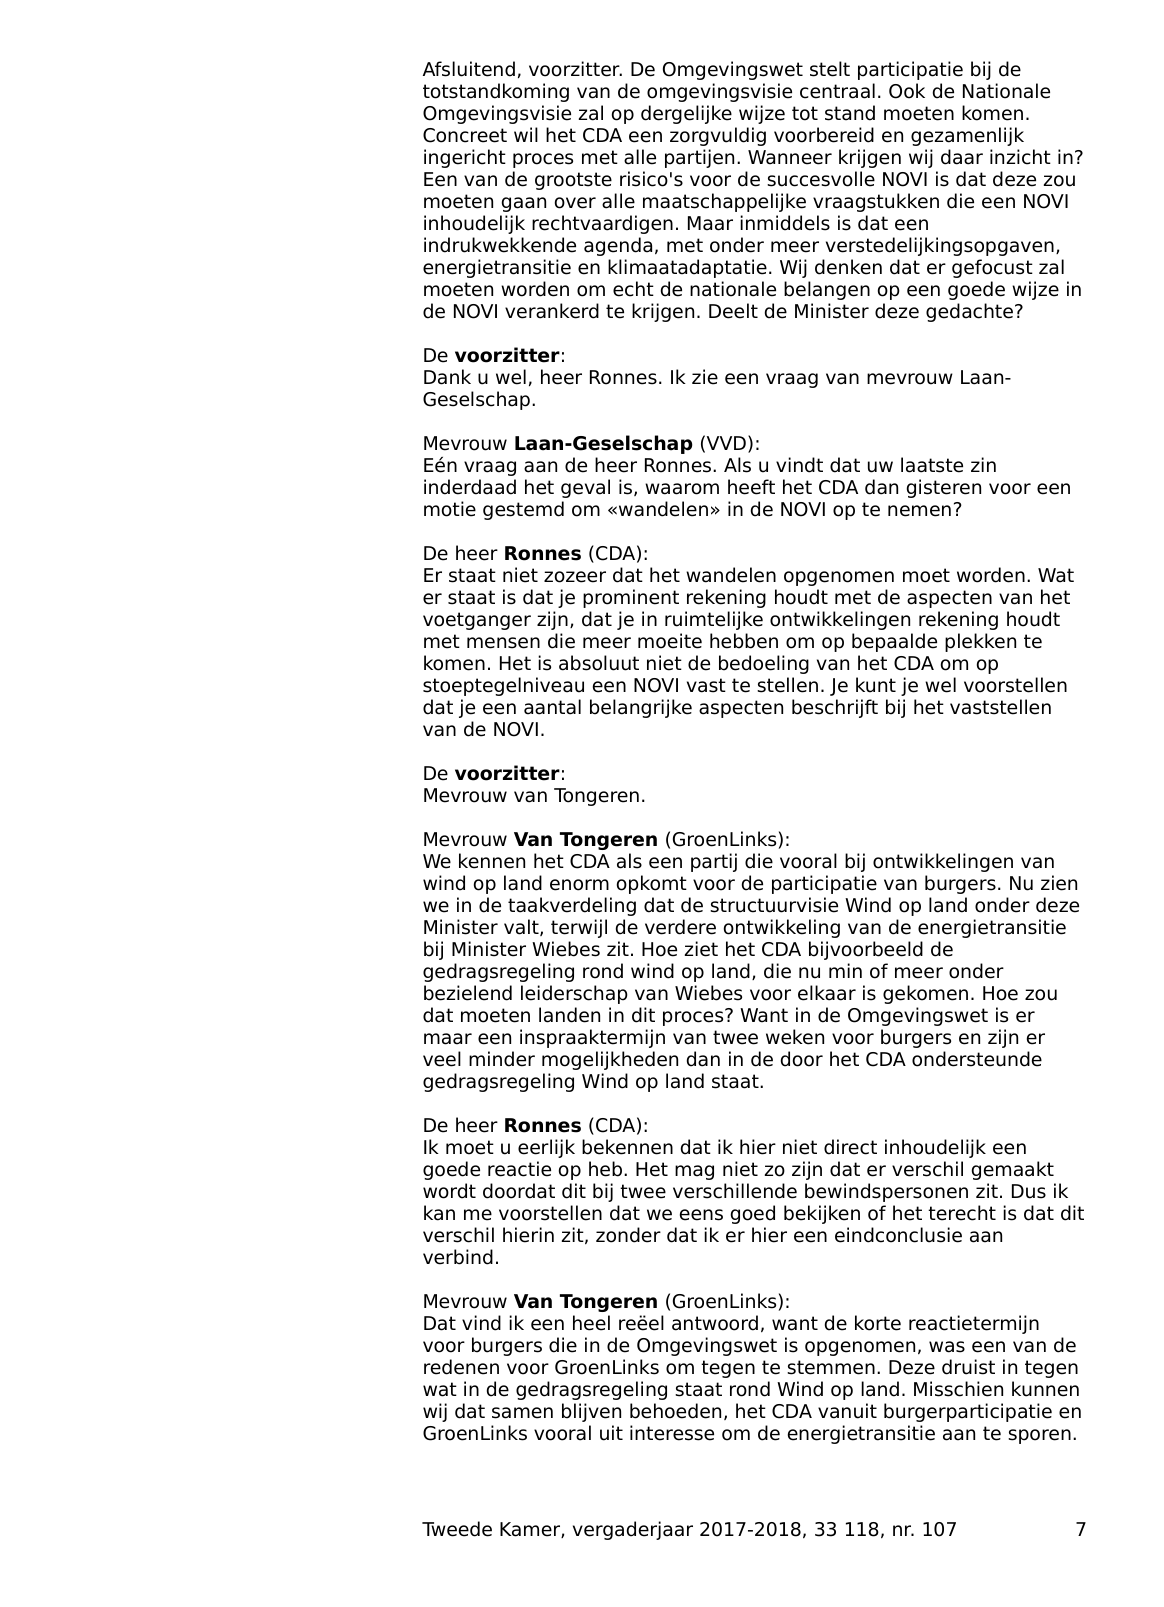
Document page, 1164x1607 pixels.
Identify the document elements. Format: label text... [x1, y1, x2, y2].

text Mevrouw van Tongeren. [422, 785, 1087, 807]
text Mevrouw Van Tongeren (GroenLinks): [422, 1291, 1087, 1313]
text We kennen het CDA als een partij die vooral bij ontwikkelingen van wind op land enorm opkomt voor de participatie van burgers. Nu zien we in de taakverdeling dat de structuurvisie Wind op land onder deze Minister valt, terwijl de verdere ontwikkeling van de energietransitie bij Minister Wiebes zit. Hoe ziet het CDA bijvoorbeeld de gedragsregeling rond wind op land, die nu min of meer onder bezielend leiderschap van Wiebes voor elkaar is gekomen. Hoe zou dat moeten landen in dit proces? Want in de Omgevingswet is er maar een inspraaktermijn van twee weken voor burgers en zijn er veel minder mogelijkheden dan in de door het CDA ondersteunde gedragsregeling Wind op land staat. [422, 851, 1087, 1093]
text De voorzitter: [422, 345, 1087, 367]
text Mevrouw Laan-Geselschap (VVD): [422, 433, 1087, 455]
text Ik moet u eerlijk bekennen dat ik hier niet direct inhoudelijk een goede reactie op heb. Het mag niet zo zijn dat er verschil gemaakt wordt doordat dit bij twee verschillende bewindspersonen zit. Dus ik kan me voorstellen dat we eens goed bekijken of het terecht is dat dit verschil hierin zit, zonder dat ik er hier een eindconclusie aan verbind. [422, 1137, 1087, 1269]
text De heer Ronnes (CDA): [422, 1115, 1087, 1137]
text Mevrouw Van Tongeren (GroenLinks): [422, 829, 1087, 851]
text Dat vind ik een heel reëel antwoord, want de korte reactietermijn voor burgers die in de Omgevingswet is opgenomen, was een van de redenen voor GroenLinks om tegen te stemmen. Deze druist in tegen wat in de gedragsregeling staat rond Wind op land. Misschien kunnen wij dat samen blijven behoeden, het CDA vanuit burgerparticipatie en GroenLinks vooral uit interesse om de energietransitie aan te sporen. [422, 1313, 1087, 1445]
text Afsluitend, voorzitter. De Omgevingswet stelt participatie bij de totstandkoming van de omgevingsvisie centraal. Ook de Nationale Omgevingsvisie zal op dergelijke wijze tot stand moeten komen. Concreet wil het CDA een zorgvuldig voorbereid en gezamenlijk ingericht proces met alle partijen. Wanneer krijgen wij daar inzicht in? Een van de grootste risico's voor de succesvolle NOVI is dat deze zou moeten gaan over alle maatschappelijke vraagstukken die een NOVI inhoudelijk rechtvaardigen. Maar inmiddels is dat een indrukwekkende agenda, met onder meer verstedelijkingsopgaven, energietransitie en klimaatadaptatie. Wij denken dat er gefocust zal moeten worden om echt de nationale belangen op een goede wijze in de NOVI verankerd te krijgen. Deelt de Minister deze gedachte? [422, 59, 1087, 323]
text Eén vraag aan de heer Ronnes. Als u vindt dat uw laatste zin inderdaad het geval is, waarom heeft het CDA dan gisteren voor een motie gestemd om «wandelen» in de NOVI op te nemen? [422, 455, 1087, 521]
text Er staat niet zozeer dat het wandelen opgenomen moet worden. Wat er staat is dat je prominent rekening houdt met de aspecten van het voetganger zijn, dat je in ruimtelijke ontwikkelingen rekening houdt met mensen die meer moeite hebben om op bepaalde plekken te komen. Het is absoluut niet de bedoeling van het CDA om op stoeptegelniveau een NOVI vast te stellen. Je kunt je wel voorstellen dat je een aantal belangrijke aspecten beschrijft bij het vaststellen van de NOVI. [422, 565, 1087, 741]
text Dank u wel, heer Ronnes. Ik zie een vraag van mevrouw Laan-Geselschap. [422, 367, 1087, 411]
text De heer Ronnes (CDA): [422, 543, 1087, 565]
text De voorzitter: [422, 763, 1087, 785]
